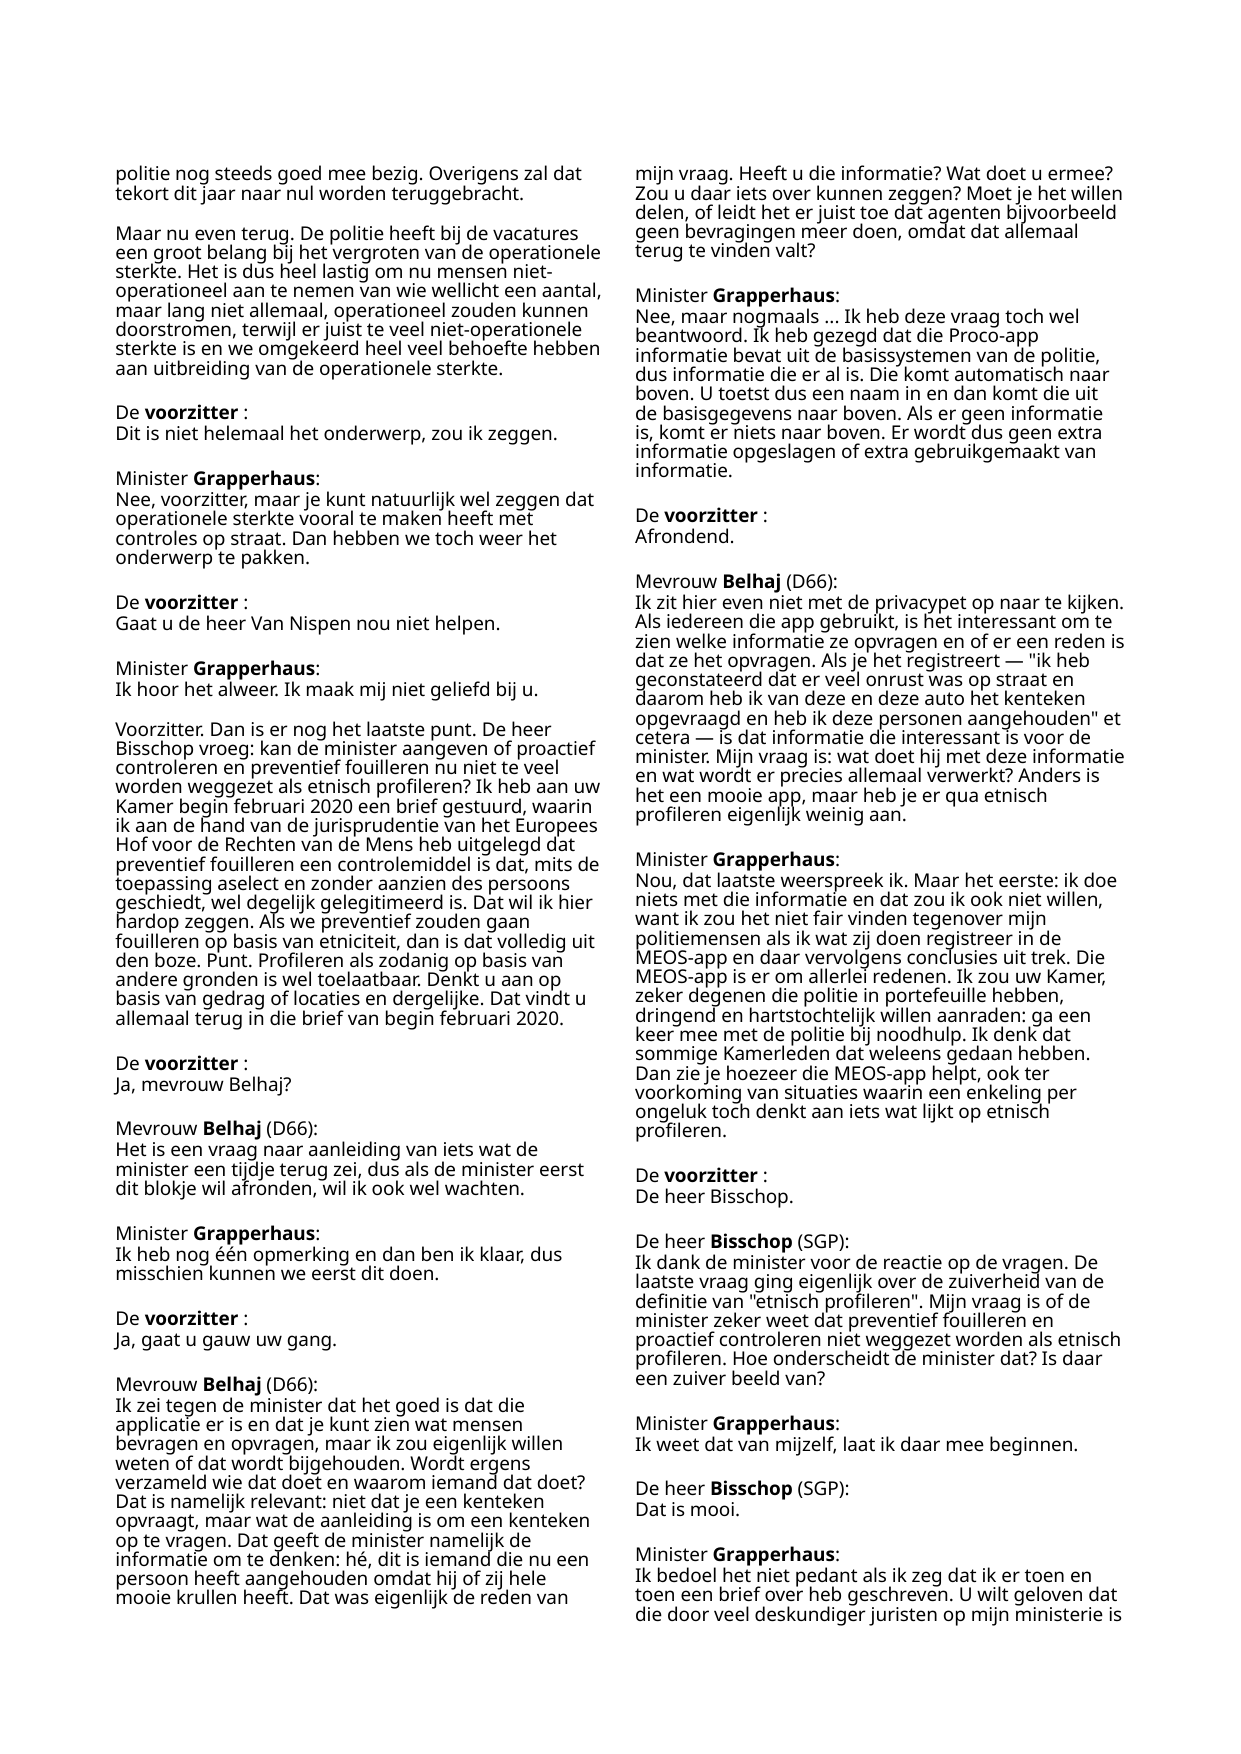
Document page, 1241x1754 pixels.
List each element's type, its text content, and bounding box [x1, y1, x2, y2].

text Dit is niet helemaal het onderwerp, zou ik zeggen. [115, 425, 605, 444]
text Ik heb nog één opmerking en dan ben ik klaar, dus misschien kunnen we eerst dit doen. [115, 1246, 605, 1284]
text Gaat u de heer Van Nispen nou niet helpen. [115, 615, 605, 634]
text Ik zit hier even niet met de privacypet op naar te kijken. Als iedereen die app gebruikt, is het interessant om te zien welke informatie ze opvragen en of er een reden is dat ze het opvragen. Als je het registreert — "ik heb geconstateerd dat er veel onrust was op straat en daarom heb ik van deze en deze auto het kenteken opgevraagd en heb ik deze personen aangehouden" et cetera — is dat informatie die interessant is voor de minister. Mijn vraag is: wat doet hij met deze informatie en wat wordt er precies allemaal verwerkt? Anders is het een mooie app, maar heb je er qua etnisch profileren eigenlijk weinig aan. [635, 594, 1125, 825]
text Nee, maar nogmaals ... Ik heb deze vraag toch wel beantwoord. Ik heb gezegd dat die Proco-app informatie bevat uit de basissystemen van de politie, dus informatie die er al is. Die komt automatisch naar boven. U toetst dus een naam in en dan komt die uit de basisgegevens naar boven. Als er geen informatie is, komt er niets naar boven. Er wordt dus geen extra informatie opgeslagen of extra gebruikgemaakt van informatie. [635, 308, 1125, 482]
text Minister Grapperhaus: [115, 465, 605, 491]
text Minister Grapperhaus: [115, 1220, 605, 1246]
text mijn vraag. Heeft u die informatie? Wat doet u ermee? Zou u daar iets over kunnen zeggen? Moet je het willen delen, of leidt het er juist toe dat agenten bijvoorbeeld geen bevragingen meer doen, omdat dat allemaal terug te vinden valt? [635, 165, 1125, 262]
text Minister Grapperhaus: [635, 846, 1125, 872]
text De voorzitter : [115, 1305, 605, 1331]
text Ik bedoel het niet pedant als ik zeg dat ik er toen en toen een brief over heb geschreven. U wilt geloven dat die door veel deskundiger juristen op mijn ministerie is [635, 1567, 1125, 1625]
text Ik weet dat van mijzelf, laat ik daar mee beginnen. [635, 1436, 1125, 1455]
text Nou, dat laatste weerspreek ik. Maar het eerste: ik doe niets met die informatie en dat zou ik ook niet willen, want ik zou het niet fair vinden tegenover mijn politiemensen als ik wat zij doen registreer in de MEOS-app en daar vervolgens conclusies uit trek. Die MEOS-app is er om allerlei redenen. Ik zou uw Kamer, zeker degenen die politie in portefeuille hebben, dringend en hartstochtelijk willen aanraden: ga een keer mee met de politie bij noodhulp. Ik denk dat sommige Kamerleden dat weleens gedaan hebben. Dan zie je hoezeer die MEOS-app helpt, ook ter voorkoming van situaties waarin een enkeling per ongeluk toch denkt aan iets wat lijkt op etnisch profileren. [635, 872, 1125, 1142]
text politie nog steeds goed mee bezig. Overigens zal dat tekort dit jaar naar nul worden teruggebracht. [115, 165, 605, 204]
text De voorzitter : [635, 502, 1125, 528]
text De voorzitter : [115, 399, 605, 425]
text De voorzitter : [635, 1162, 1125, 1188]
text Mevrouw Belhaj (D66): [115, 1116, 605, 1141]
text Nee, voorzitter, maar je kunt natuurlijk wel zeggen dat operationele sterkte vooral te maken heeft met controles op straat. Dan hebben we toch weer het onderwerp te pakken. [115, 491, 605, 568]
text Ik hoor het alweer. Ik maak mij niet geliefd bij u. [115, 681, 605, 700]
text Afrondend. [635, 528, 1125, 547]
text De voorzitter : [115, 1050, 605, 1076]
text Het is een vraag naar aanleiding van iets wat de minister een tijdje terug zei, dus als de minister eerst dit blokje wil afronden, wil ik ook wel wachten. [115, 1141, 605, 1199]
text Voorzitter. Dan is er nog het laatste punt. De heer Bisschop vroeg: kan de minister aangeven of proactief controleren en preventief fouilleren nu niet te veel worden weggezet als etnisch profileren? Ik heb aan uw Kamer begin februari 2020 een brief gestuurd, waarin ik aan de hand van de jurisprudentie van het Europees Hof voor de Rechten van de Mens heb uitgelegd dat preventief fouilleren een controlemiddel is dat, mits de toepassing aselect en zonder aanzien des persoons geschiedt, wel degelijk gelegitimeerd is. Dat wil ik hier hardop zeggen. Als we preventief zouden gaan fouilleren op basis van etniciteit, dan is dat volledig uit den boze. Punt. Profileren als zodanig op basis van andere gronden is wel toelaatbaar. Denkt u aan op basis van gedrag of locaties en dergelijke. Dat vindt u allemaal terug in die brief van begin februari 2020. [115, 721, 605, 1029]
text Minister Grapperhaus: [115, 655, 605, 681]
text Minister Grapperhaus: [635, 1410, 1125, 1436]
text Mevrouw Belhaj (D66): [115, 1371, 605, 1397]
text Minister Grapperhaus: [635, 282, 1125, 308]
text Mevrouw Belhaj (D66): [635, 568, 1125, 594]
text Ja, mevrouw Belhaj? [115, 1076, 605, 1095]
text De heer Bisschop (SGP): [635, 1228, 1125, 1254]
text Dat is mooi. [635, 1501, 1125, 1521]
text De heer Bisschop (SGP): [635, 1476, 1125, 1501]
text Maar nu even terug. De politie heeft bij de vacatures een groot belang bij het vergroten van de operationele sterkte. Het is dus heel lastig om nu mensen niet-operationeel aan te nemen van wie wellicht een aantal, maar lang niet allemaal, operationeel zouden kunnen doorstromen, terwijl er juist te veel niet-operationele sterkte is en we omgekeerd heel veel behoefte hebben aan uitbreiding van de operationele sterkte. [115, 224, 605, 379]
text De voorzitter : [115, 589, 605, 615]
text Ik zei tegen de minister dat het goed is dat die applicatie er is en dat je kunt zien wat mensen bevragen en opvragen, maar ik zou eigenlijk willen weten of dat wordt bijgehouden. Wordt ergens verzameld wie dat doet en waarom iemand dat doet? Dat is namelijk relevant: niet dat je een kenteken opvraagt, maar wat de aanleiding is om een kenteken op te vragen. Dat geeft de minister namelijk de informatie om te denken: hé, dit is iemand die nu een persoon heeft aangehouden omdat hij of zij hele mooie krullen heeft. Dat was eigenlijk de reden van [115, 1397, 605, 1609]
text Minister Grapperhaus: [635, 1541, 1125, 1567]
text Ik dank de minister voor de reactie op de vragen. De laatste vraag ging eigenlijk over de zuiverheid van de definitie van "etnisch profileren". Mijn vraag is of de minister zeker weet dat preventief fouilleren en proactief controleren niet weggezet worden als etnisch profileren. Hoe onderscheidt de minister dat? Is daar een zuiver beeld van? [635, 1254, 1125, 1389]
text Ja, gaat u gauw uw gang. [115, 1331, 605, 1350]
text De heer Bisschop. [635, 1188, 1125, 1207]
